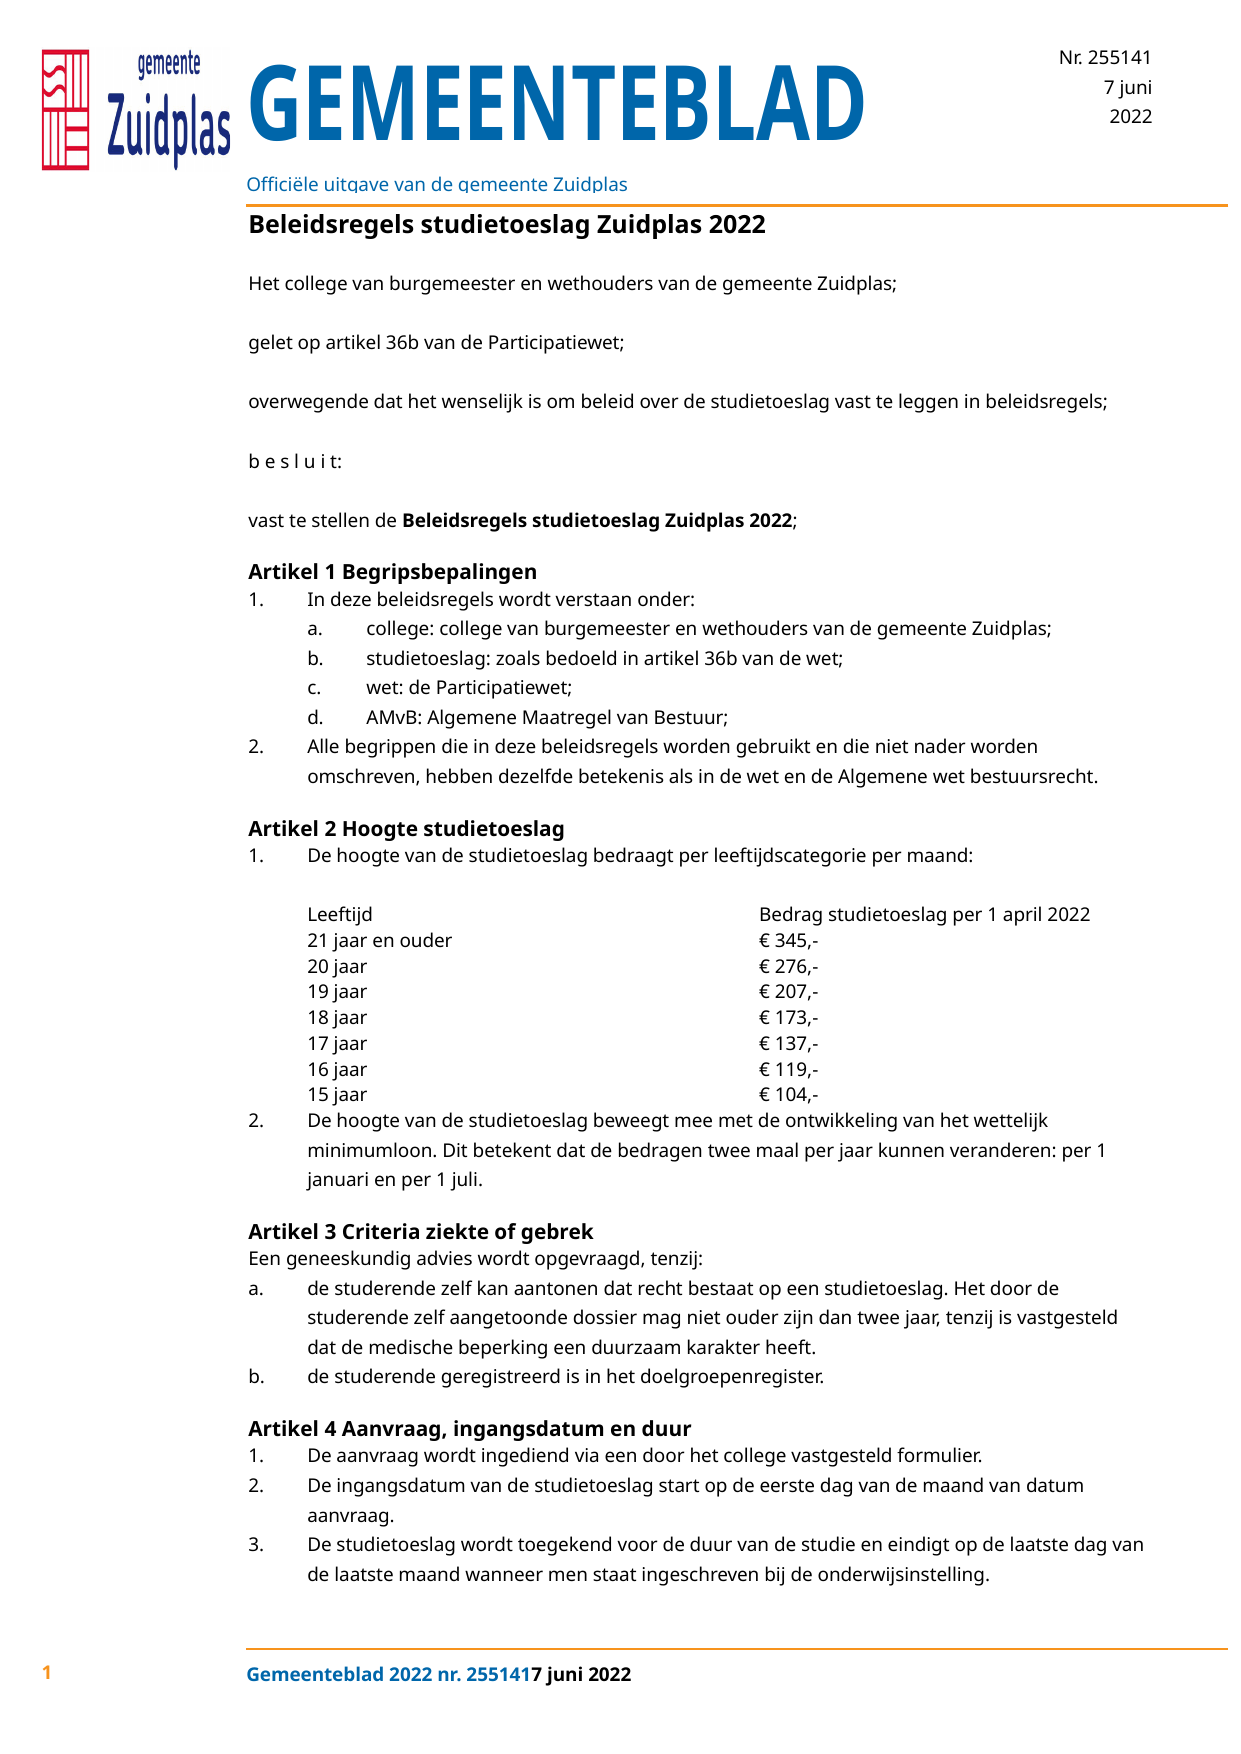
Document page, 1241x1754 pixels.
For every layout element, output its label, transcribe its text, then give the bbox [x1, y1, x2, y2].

table_cell € 345,- [759, 927, 1211, 953]
table_cell € 137,- [759, 1030, 1211, 1056]
table_cell € 207,- [759, 979, 1211, 1004]
text gelet op artikel 36b van de Participatiewet; [248, 329, 1152, 355]
list de studerende zelf kan aantonen dat recht bestaat op een studietoeslag. Het door de studerende zelf aangetoonde dossier mag niet ouder zijn dan twee jaar, tenzij is vastgesteld dat de medische beperking een duurzaam karakter heeft. [248, 1275, 1152, 1360]
table_cell 21 jaar en ouder [307, 927, 759, 953]
text Beleidsregels studietoeslag Zuidplas 2022 [248, 207, 1152, 241]
list studietoeslag: zoals bedoeld in artikel 36b van de wet; [307, 645, 1152, 671]
table_cell 16 jaar [307, 1056, 759, 1082]
list De studietoeslag wordt toegekend voor de duur van de studie en eindigt op de laatste dag van de laatste maand wanneer men staat ingeschreven bij de onderwijsinstelling. [248, 1531, 1152, 1587]
text Artikel 4 Aanvraag, ingangsdatum en duur [248, 1414, 1152, 1443]
table_cell 18 jaar [307, 1004, 759, 1030]
list De ingangsdatum van de studietoeslag start op de eerste dag van de maand van datum aanvraag. [248, 1472, 1152, 1527]
text overwegende dat het wenselijk is om beleid over de studietoeslag vast te leggen in beleidsregels; [248, 389, 1152, 414]
list AMvB: Algemene Maatregel van Bestuur; [307, 704, 1152, 730]
table_header Bedrag studietoeslag per 1 april 2022 [759, 901, 1211, 927]
list De hoogte van de studietoeslag beweegt mee met de ontwikkeling van het wettelijk minimumloon. Dit betekent dat de bedragen twee maal per jaar kunnen veranderen: per 1 januari en per 1 juli. [248, 1107, 1152, 1192]
list wet: de Participatiewet; [307, 674, 1152, 700]
list Alle begrippen die in deze beleidsregels worden gebruikt en die niet nader worden omschreven, hebben dezelfde betekenis als in de wet en de Algemene wet bestuursrecht. [248, 734, 1152, 789]
table_cell € 276,- [759, 953, 1211, 979]
table_cell 15 jaar [307, 1082, 759, 1107]
table_header Leeftijd [307, 901, 759, 927]
list college: college van burgemeester en wethouders van de gemeente Zuidplas; [307, 615, 1152, 641]
picture [41, 47, 231, 172]
table_cell 17 jaar [307, 1030, 759, 1056]
table_cell 19 jaar [307, 979, 759, 1004]
table_cell € 104,- [759, 1082, 1211, 1107]
list de studerende geregistreerd is in het doelgroepenregister. [248, 1364, 1152, 1389]
text Het college van burgemeester en wethouders van de gemeente Zuidplas; [248, 270, 1152, 296]
text Artikel 1 Begripsbepalingen [248, 557, 1152, 586]
list De aanvraag wordt ingediend via een door het college vastgesteld formulier. [248, 1443, 1152, 1468]
text Artikel 2 Hoogte studietoeslag [248, 814, 1152, 842]
list De hoogte van de studietoeslag bedraagt per leeftijdscategorie per maand: [248, 842, 1152, 868]
text vast te stellen de Beleidsregels studietoeslag Zuidplas 2022; [248, 507, 1152, 533]
text b e s l u i t: [248, 448, 1152, 473]
list In deze beleidsregels wordt verstaan onder: [248, 586, 1152, 612]
table_cell 20 jaar [307, 953, 759, 979]
table_cell € 119,- [759, 1056, 1211, 1082]
table_cell € 173,- [759, 1004, 1211, 1030]
text Artikel 3 Criteria ziekte of gebrek [248, 1217, 1152, 1245]
text Een geneeskundig advies wordt opgevraagd, tenzij: [248, 1245, 1152, 1271]
